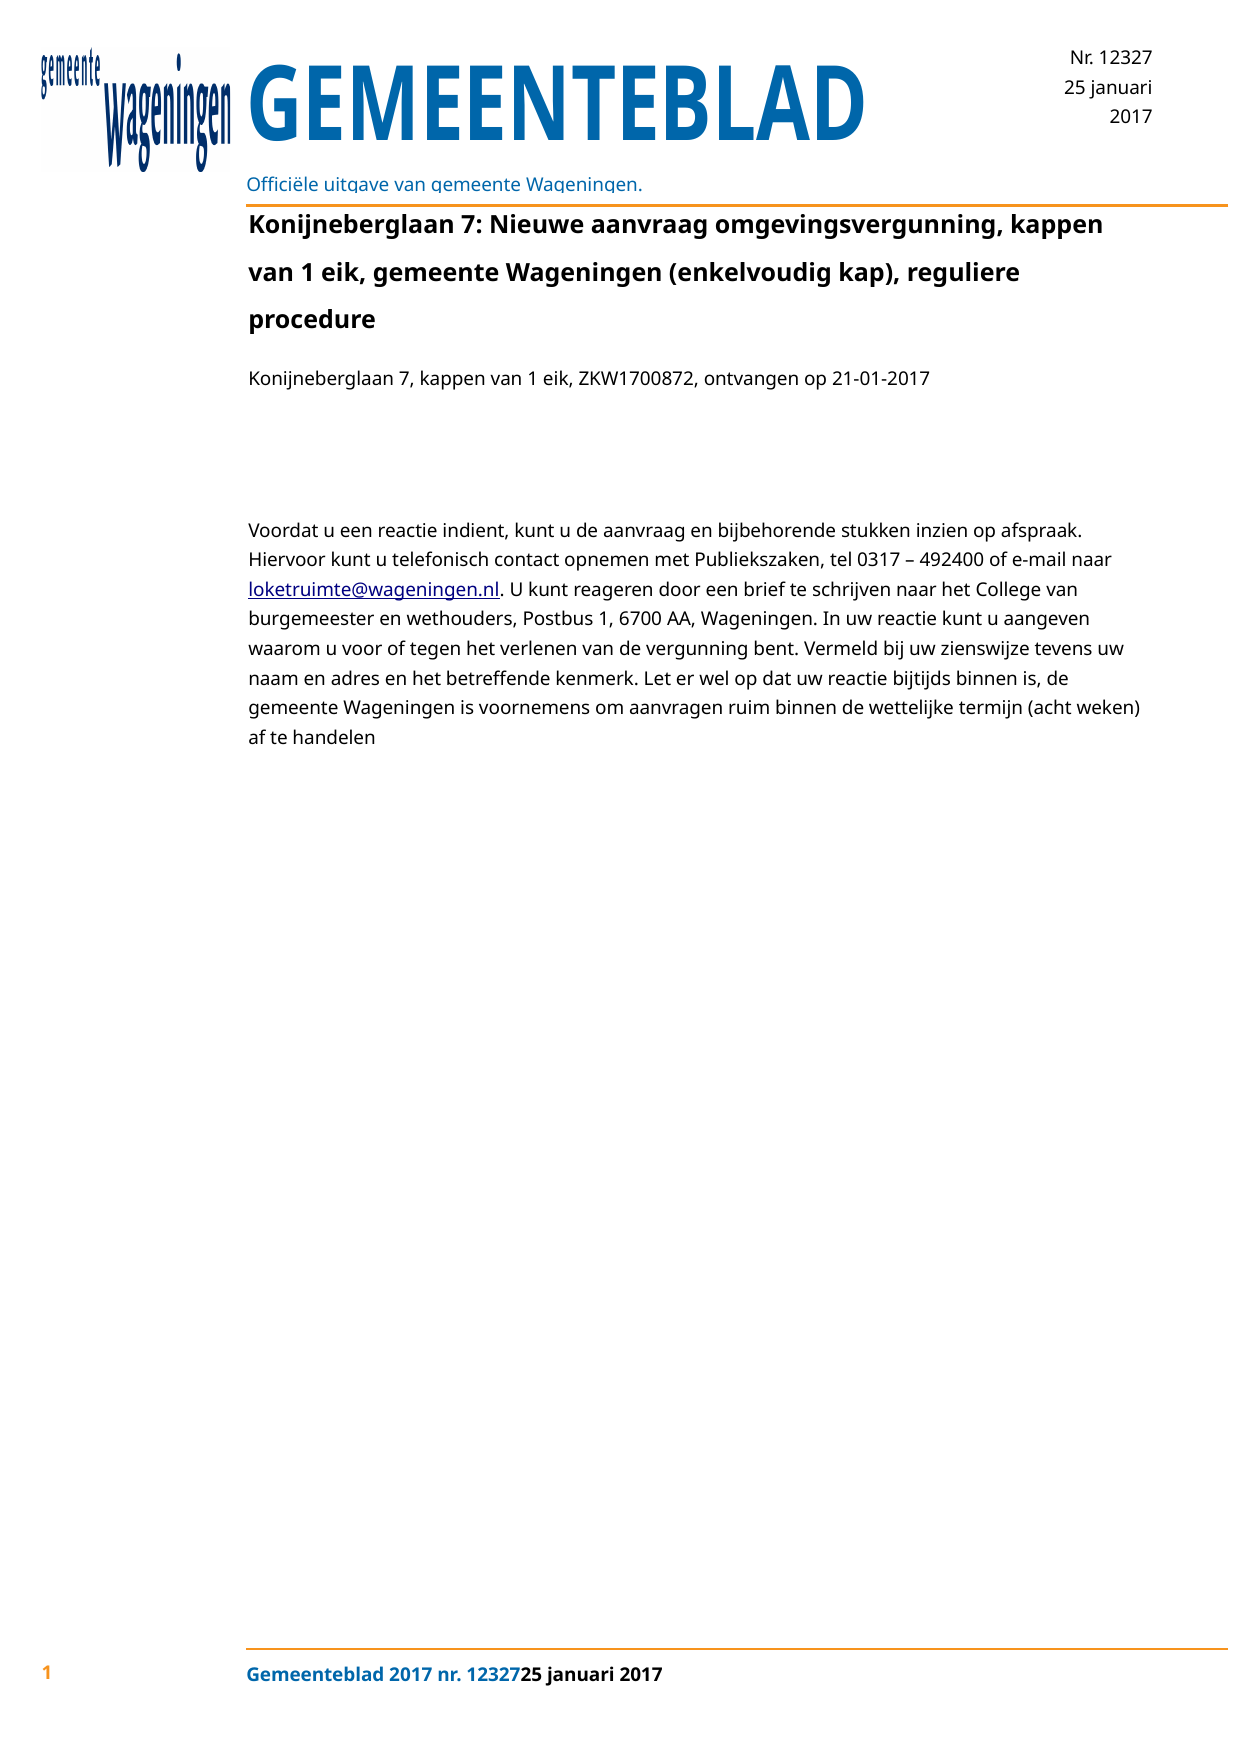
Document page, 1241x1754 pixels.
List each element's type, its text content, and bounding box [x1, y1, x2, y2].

text Konijneberglaan 7: Nieuwe aanvraag omgevingsvergunning, kappen van 1 eik, gemeente Wageningen (enkelvoudig kap), reguliere procedure [248, 207, 1152, 336]
picture [41, 47, 231, 172]
text Konijneberglaan 7, kappen van 1 eik, ZKW1700872, ontvangen op 21-01-2017 [248, 366, 1152, 391]
text Voordat u een reactie indient, kunt u de aanvraag en bijbehorende stukken inzien op afspraak. Hiervoor kunt u telefonisch contact opnemen met Publiekszaken, tel 0317 – 492400 of e-mail naar loketruimte@wageningen.nl. U kunt reageren door een brief te schrijven naar het College van burgemeester en wethouders, Postbus 1, 6700 AA, Wageningen. In uw reactie kunt u aangeven waarom u voor of tegen het verlenen van de vergunning bent. Vermeld bij uw zienswijze tevens uw naam en adres en het betreffende kenmerk. Let er wel op dat uw reactie bijtijds binnen is, de gemeente Wageningen is voornemens om aanvragen ruim binnen de wettelijke termijn (acht weken) af te handelen [248, 517, 1152, 749]
